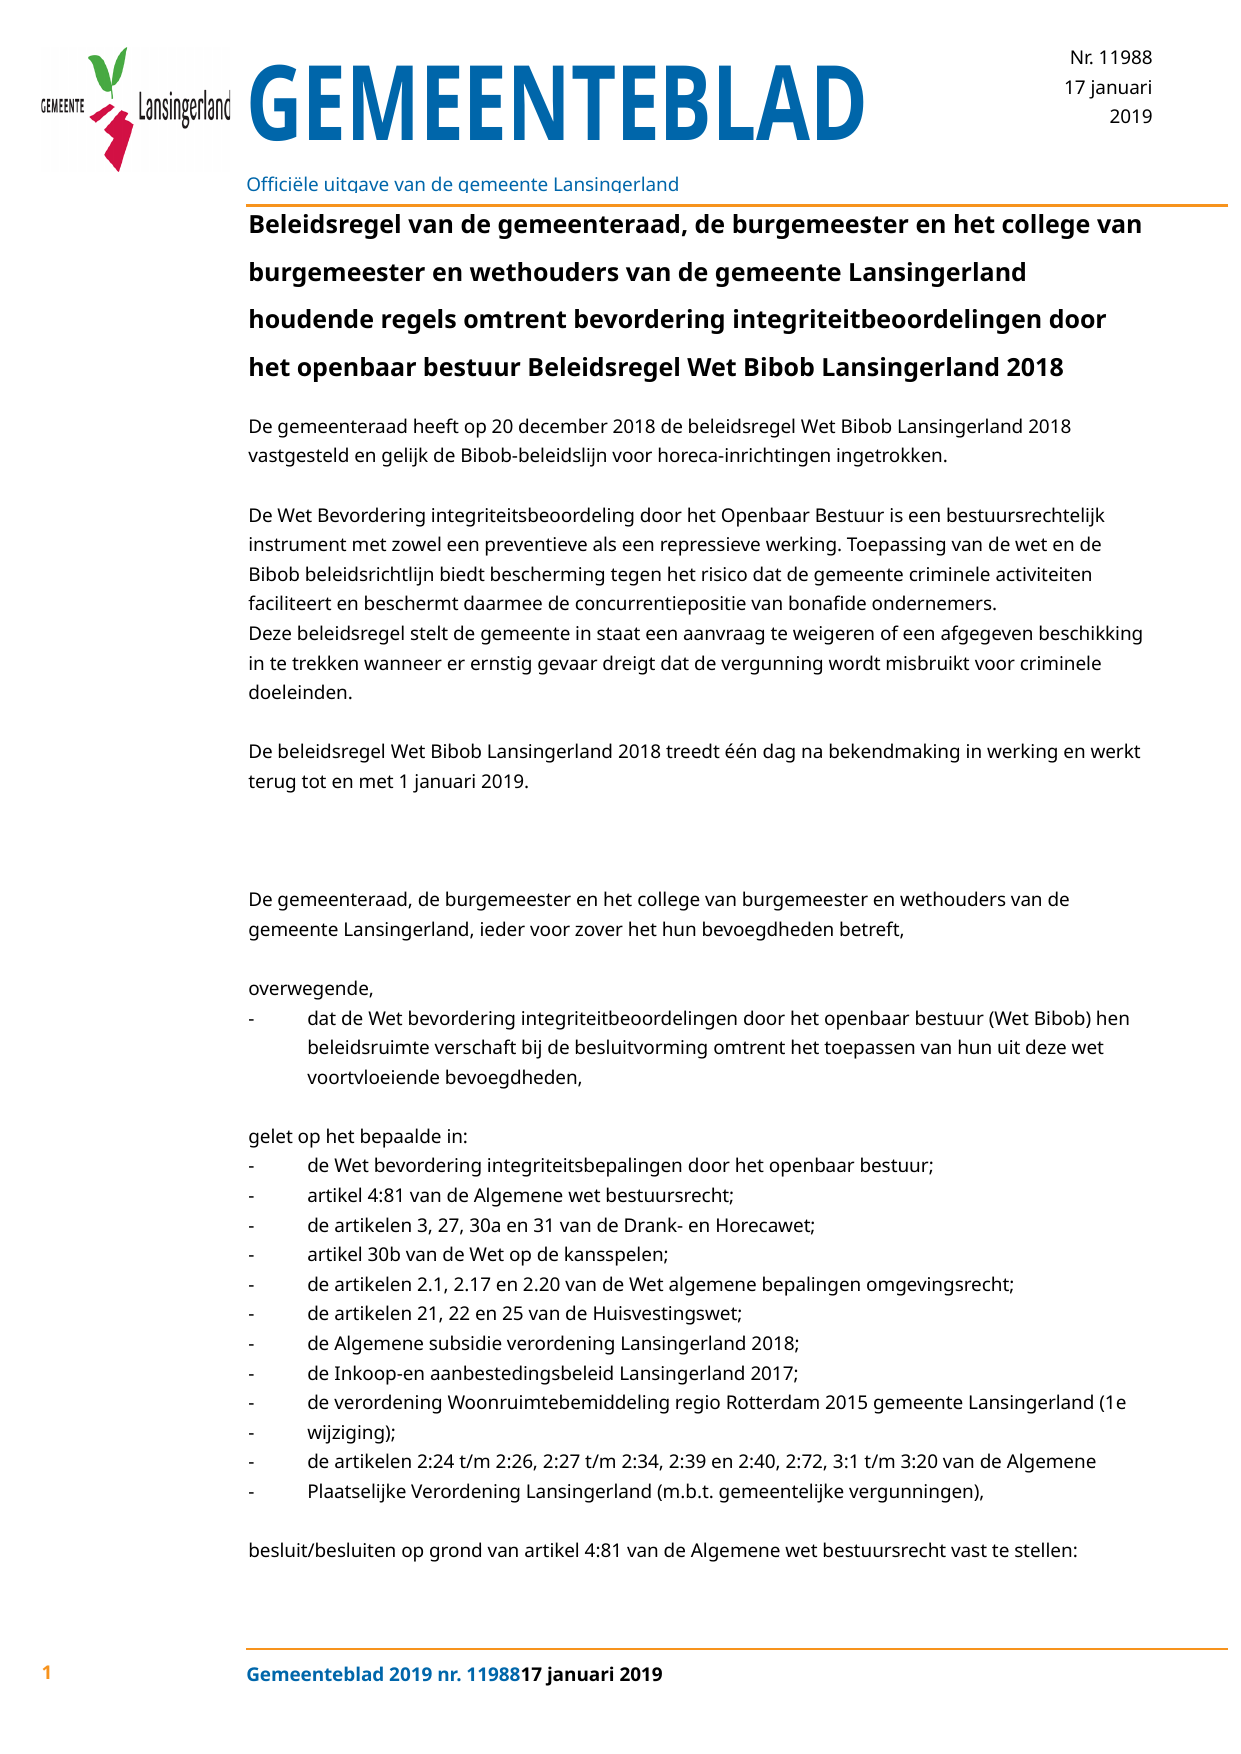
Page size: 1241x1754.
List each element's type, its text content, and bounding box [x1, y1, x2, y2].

text De beleidsregel Wet Bibob Lansingerland 2018 treedt één dag na bekendmaking in werking en werkt terug tot en met 1 januari 2019. [248, 738, 1152, 794]
list de verordening Woonruimtebemiddeling regio Rotterdam 2015 gemeente Lansingerland (1e [248, 1389, 1152, 1415]
list de Wet bevordering integriteitsbepalingen door het openbaar bestuur; [248, 1153, 1152, 1178]
list de Algemene subsidie verordening Lansingerland 2018; [248, 1330, 1152, 1356]
list Plaatselijke Verordening Lansingerland (m.b.t. gemeentelijke vergunningen), [248, 1478, 1152, 1504]
text overwegende, [248, 975, 1152, 1001]
list de artikelen 2:24 t/m 2:26, 2:27 t/m 2:34, 2:39 en 2:40, 2:72, 3:1 t/m 3:20 van de Algemene [248, 1448, 1152, 1474]
text De Wet Bevordering integriteitsbeoordeling door het Openbaar Bestuur is een bestuursrechtelijk instrument met zowel een preventieve als een repressieve werking. Toepassing van de wet en de Bibob beleidsrichtlijn biedt bescherming tegen het risico dat de gemeente criminele activiteiten faciliteert en beschermt daarmee de concurrentiepositie van bonafide ondernemers. [248, 502, 1152, 616]
picture [41, 47, 231, 172]
list de artikelen 3, 27, 30a en 31 van de Drank- en Horecawet; [248, 1212, 1152, 1238]
text gelet op het bepaalde in: [248, 1123, 1152, 1149]
list artikel 4:81 van de Algemene wet bestuursrecht; [248, 1182, 1152, 1208]
text Beleidsregel van de gemeenteraad, de burgemeester en het college van burgemeester en wethouders van de gemeente Lansingerland houdende regels omtrent bevordering integriteitbeoordelingen door het openbaar bestuur Beleidsregel Wet Bibob Lansingerland 2018 [248, 207, 1152, 384]
text Deze beleidsregel stelt de gemeente in staat een aanvraag te weigeren of een afgegeven beschikking in te trekken wanneer er ernstig gevaar dreigt dat de vergunning wordt misbruikt voor criminele doeleinden. [248, 620, 1152, 705]
text De gemeenteraad heeft op 20 december 2018 de beleidsregel Wet Bibob Lansingerland 2018 vastgesteld en gelijk de Bibob-beleidslijn voor horeca-inrichtingen ingetrokken. [248, 413, 1152, 468]
list de Inkoop-en aanbestedingsbeleid Lansingerland 2017; [248, 1360, 1152, 1386]
list de artikelen 2.1, 2.17 en 2.20 van de Wet algemene bepalingen omgevingsrecht; [248, 1271, 1152, 1297]
list dat de Wet bevordering integriteitbeoordelingen door het openbaar bestuur (Wet Bibob) hen beleidsruimte verschaft bij de besluitvorming omtrent het toepassen van hun uit deze wet voortvloeiende bevoegdheden, [248, 1005, 1152, 1090]
text De gemeenteraad, de burgemeester en het college van burgemeester en wethouders van de gemeente Lansingerland, ieder voor zover het hun bevoegdheden betreft, [248, 886, 1152, 942]
list wijziging); [248, 1419, 1152, 1445]
list artikel 30b van de Wet op de kansspelen; [248, 1241, 1152, 1267]
list de artikelen 21, 22 en 25 van de Huisvestingswet; [248, 1301, 1152, 1326]
text besluit/besluiten op grond van artikel 4:81 van de Algemene wet bestuursrecht vast te stellen: [248, 1537, 1152, 1563]
